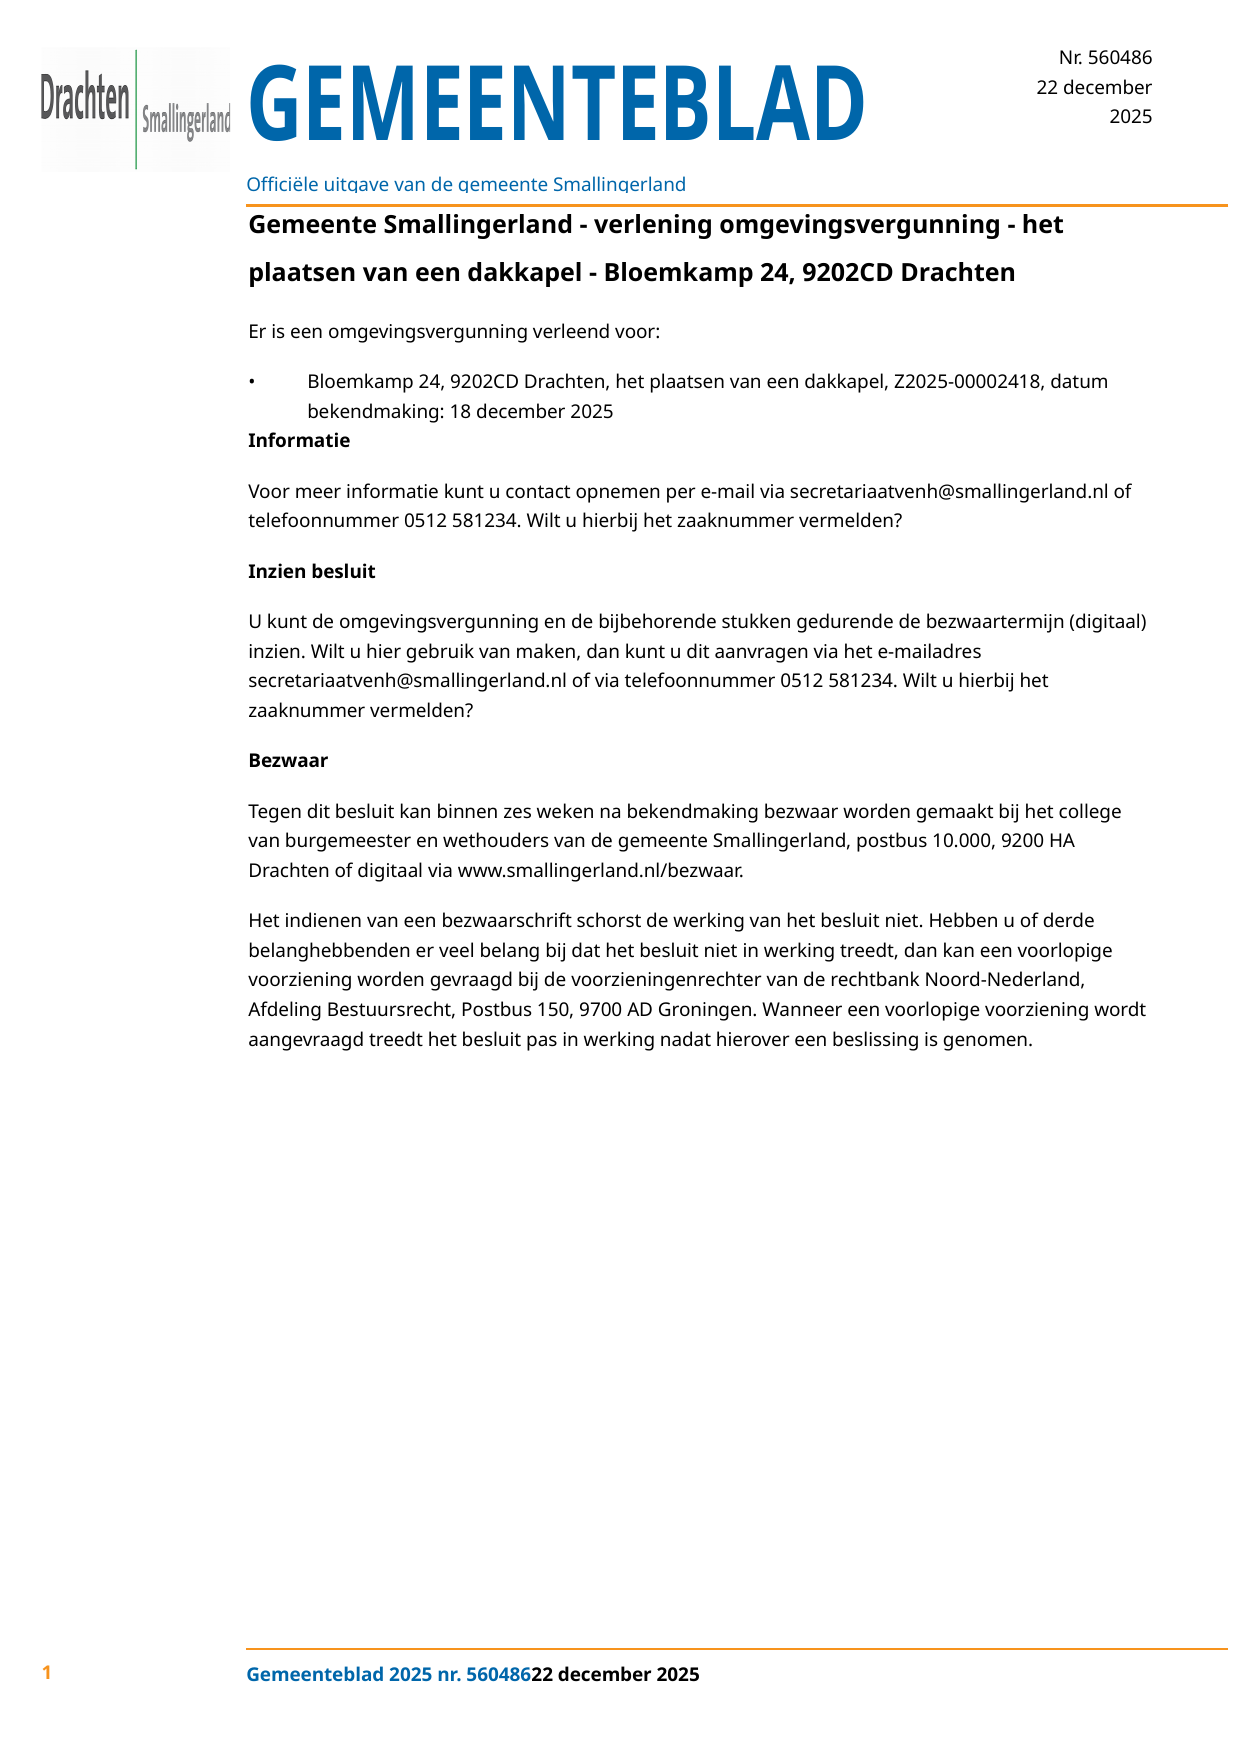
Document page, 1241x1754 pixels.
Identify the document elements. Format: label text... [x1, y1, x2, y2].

text Bezwaar [248, 747, 1152, 773]
text Voor meer informatie kunt u contact opnemen per e-mail via secretariaatvenh@smallingerland.nl of telefoonnummer 0512 581234. Wilt u hierbij het zaaknummer vermelden? [248, 478, 1152, 533]
text Inzien besluit [248, 558, 1152, 584]
text Informatie [248, 427, 1152, 453]
picture [41, 47, 231, 172]
list Bloemkamp 24, 9202CD Drachten, het plaatsen van een dakkapel, Z2025-00002418, datum bekendmaking: 18 december 2025 [248, 368, 1152, 424]
text Gemeente Smallingerland - verlening omgevingsvergunning - het plaatsen van een dakkapel - Bloemkamp 24, 9202CD Drachten [248, 207, 1152, 288]
text Tegen dit besluit kan binnen zes weken na bekendmaking bezwaar worden gemaakt bij het college van burgemeester en wethouders van de gemeente Smallingerland, postbus 10.000, 9200 HA Drachten of digitaal via www.smallingerland.nl/bezwaar. [248, 798, 1152, 883]
text U kunt de omgevingsvergunning en de bijbehorende stukken gedurende de bezwaartermijn (digitaal) inzien. Wilt u hier gebruik van maken, dan kunt u dit aanvragen via het e-mailadres secretariaatvenh@smallingerland.nl of via telefoonnummer 0512 581234. Wilt u hierbij het zaaknummer vermelden? [248, 608, 1152, 723]
text Er is een omgevingsvergunning verleend voor: [248, 318, 1152, 344]
text Het indienen van een bezwaarschrift schorst de werking van het besluit niet. Hebben u of derde belanghebbenden er veel belang bij dat het besluit niet in werking treedt, dan kan een voorlopige voorziening worden gevraagd bij de voorzieningenrechter van de rechtbank Noord-Nederland, Afdeling Bestuursrecht, Postbus 150, 9700 AD Groningen. Wanneer een voorlopige voorziening wordt aangevraagd treedt het besluit pas in werking nadat hierover een beslissing is genomen. [248, 907, 1152, 1052]
